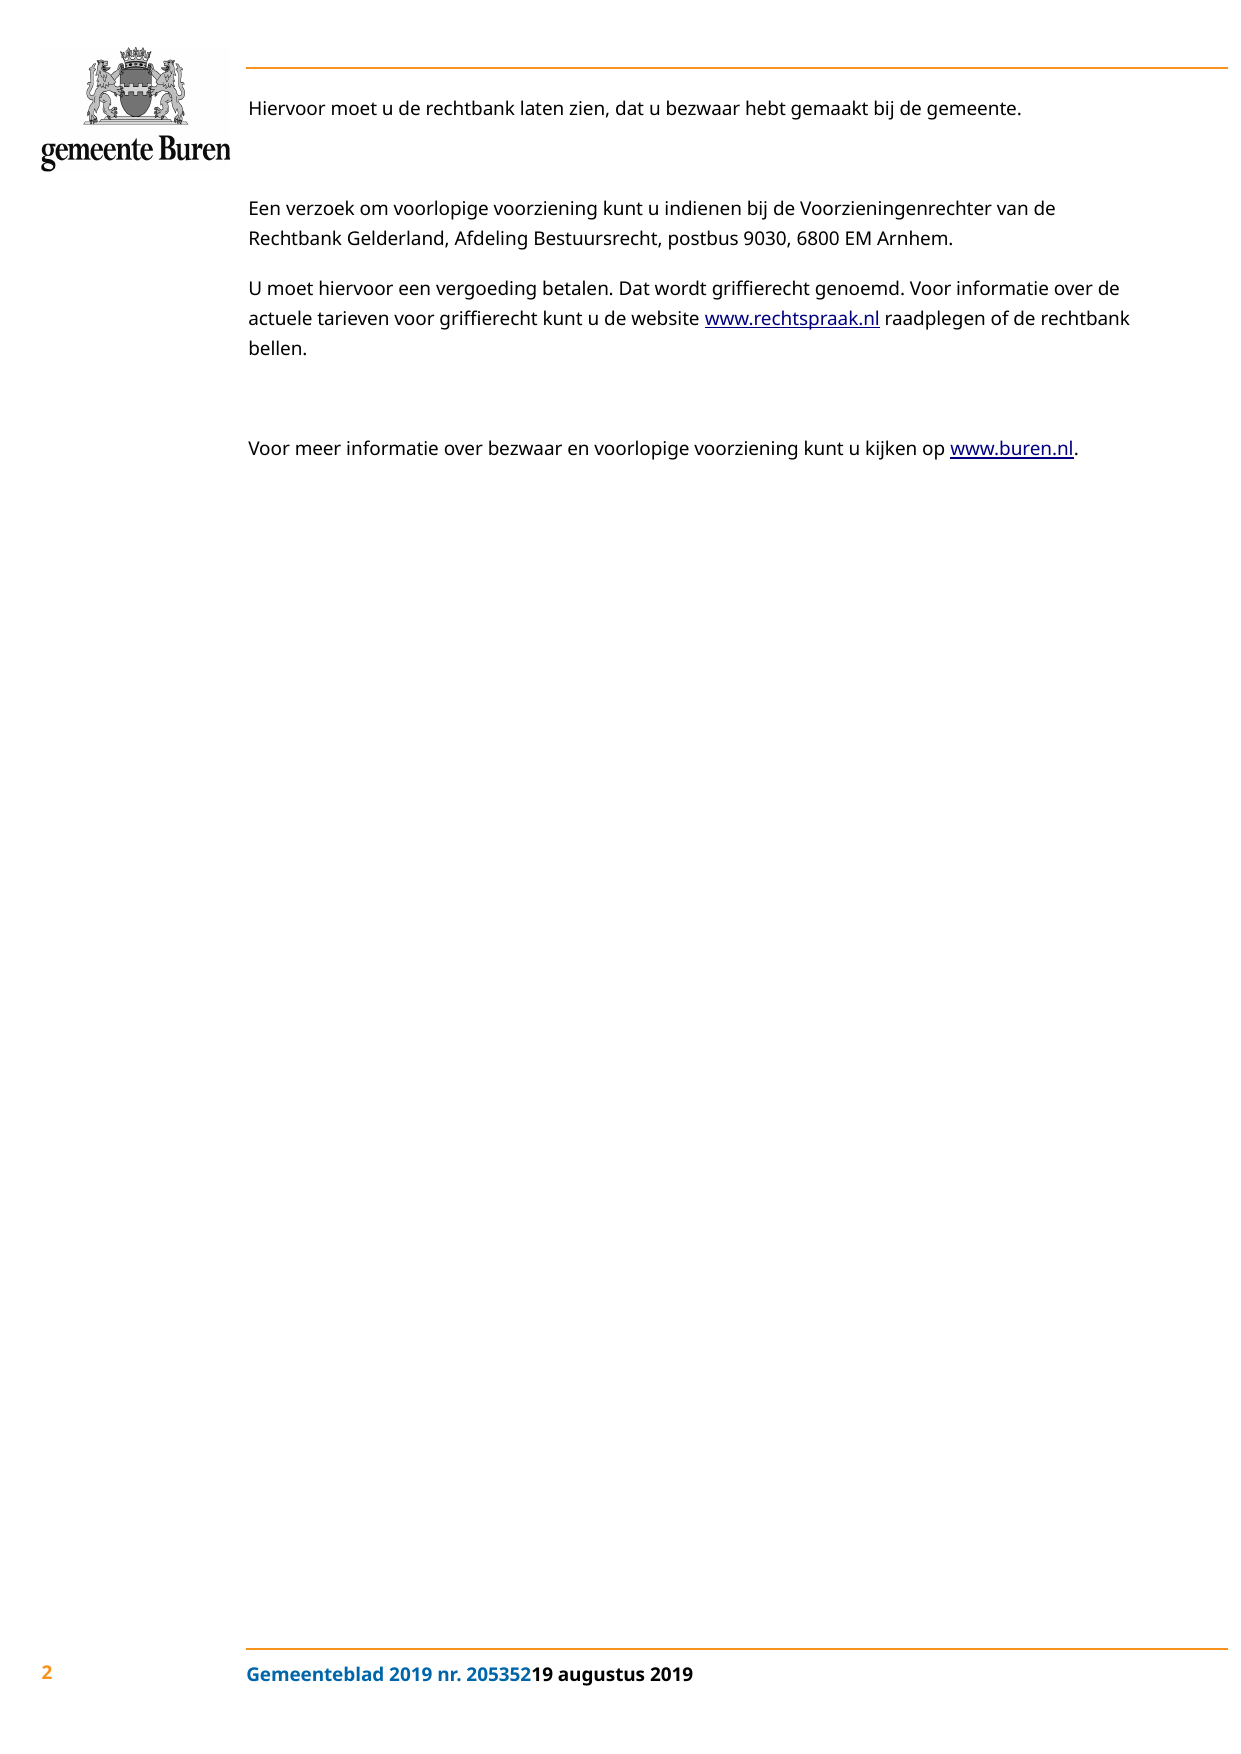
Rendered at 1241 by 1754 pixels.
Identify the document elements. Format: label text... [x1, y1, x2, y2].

picture [41, 47, 231, 172]
text Voor meer informatie over bezwaar en voorlopige voorziening kunt u kijken op www.buren.nl. [248, 436, 1152, 461]
text Een verzoek om voorlopige voorziening kunt u indienen bij de Voorzieningenrechter van de Rechtbank Gelderland, Afdeling Bestuursrecht, postbus 9030, 6800 EM Arnhem. [248, 196, 1152, 251]
text U moet hiervoor een vergoeding betalen. Dat wordt griffierecht genoemd. Voor informatie over de actuele tarieven voor griffierecht kunt u de website www.rechtspraak.nl raadplegen of de rechtbank bellen. [248, 276, 1152, 361]
text Hiervoor moet u de rechtbank laten zien, dat u bezwaar hebt gemaakt bij de gemeente. [248, 95, 1152, 121]
